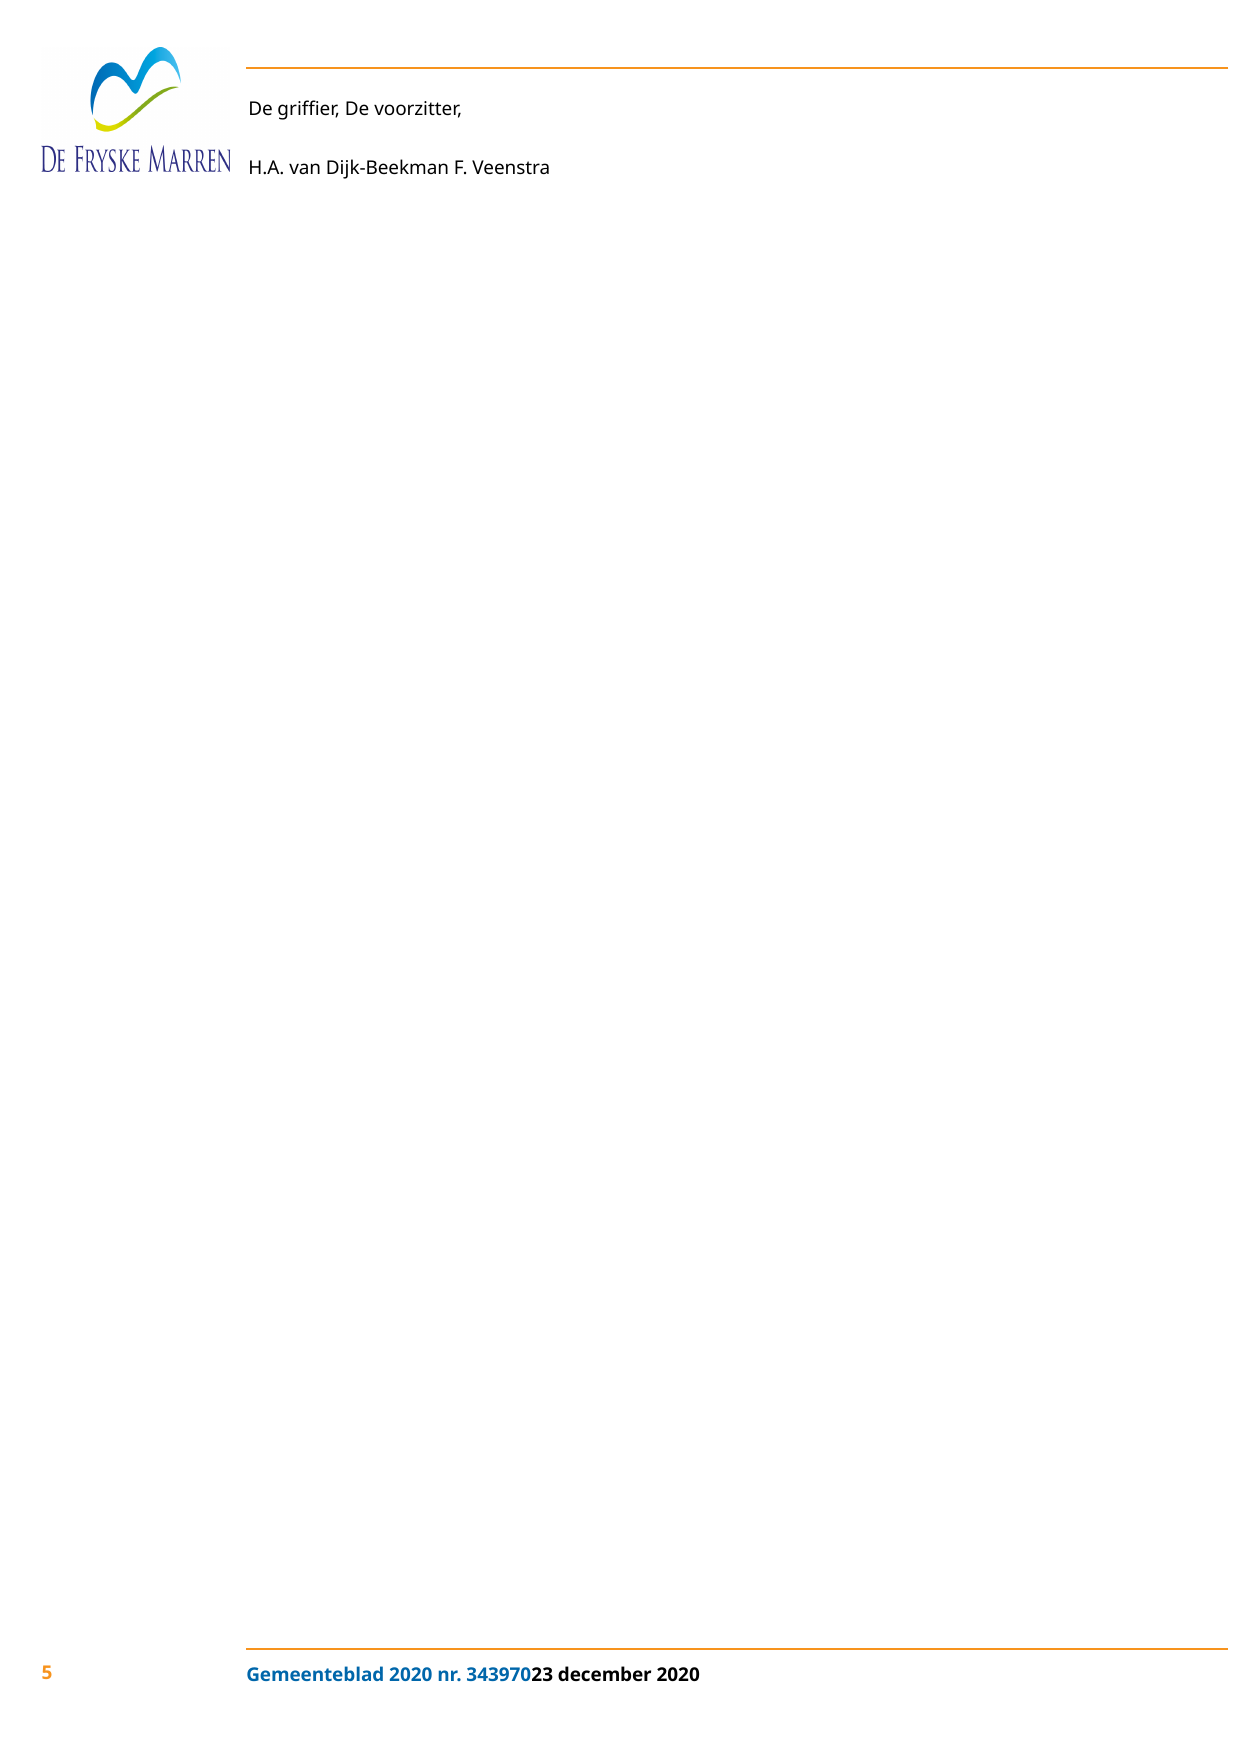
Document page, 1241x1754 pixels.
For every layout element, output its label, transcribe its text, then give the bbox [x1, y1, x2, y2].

picture [41, 47, 231, 172]
text H.A. van Dijk-Beekman F. Veenstra [248, 154, 1152, 180]
text De griffier, De voorzitter, [248, 95, 1152, 121]
